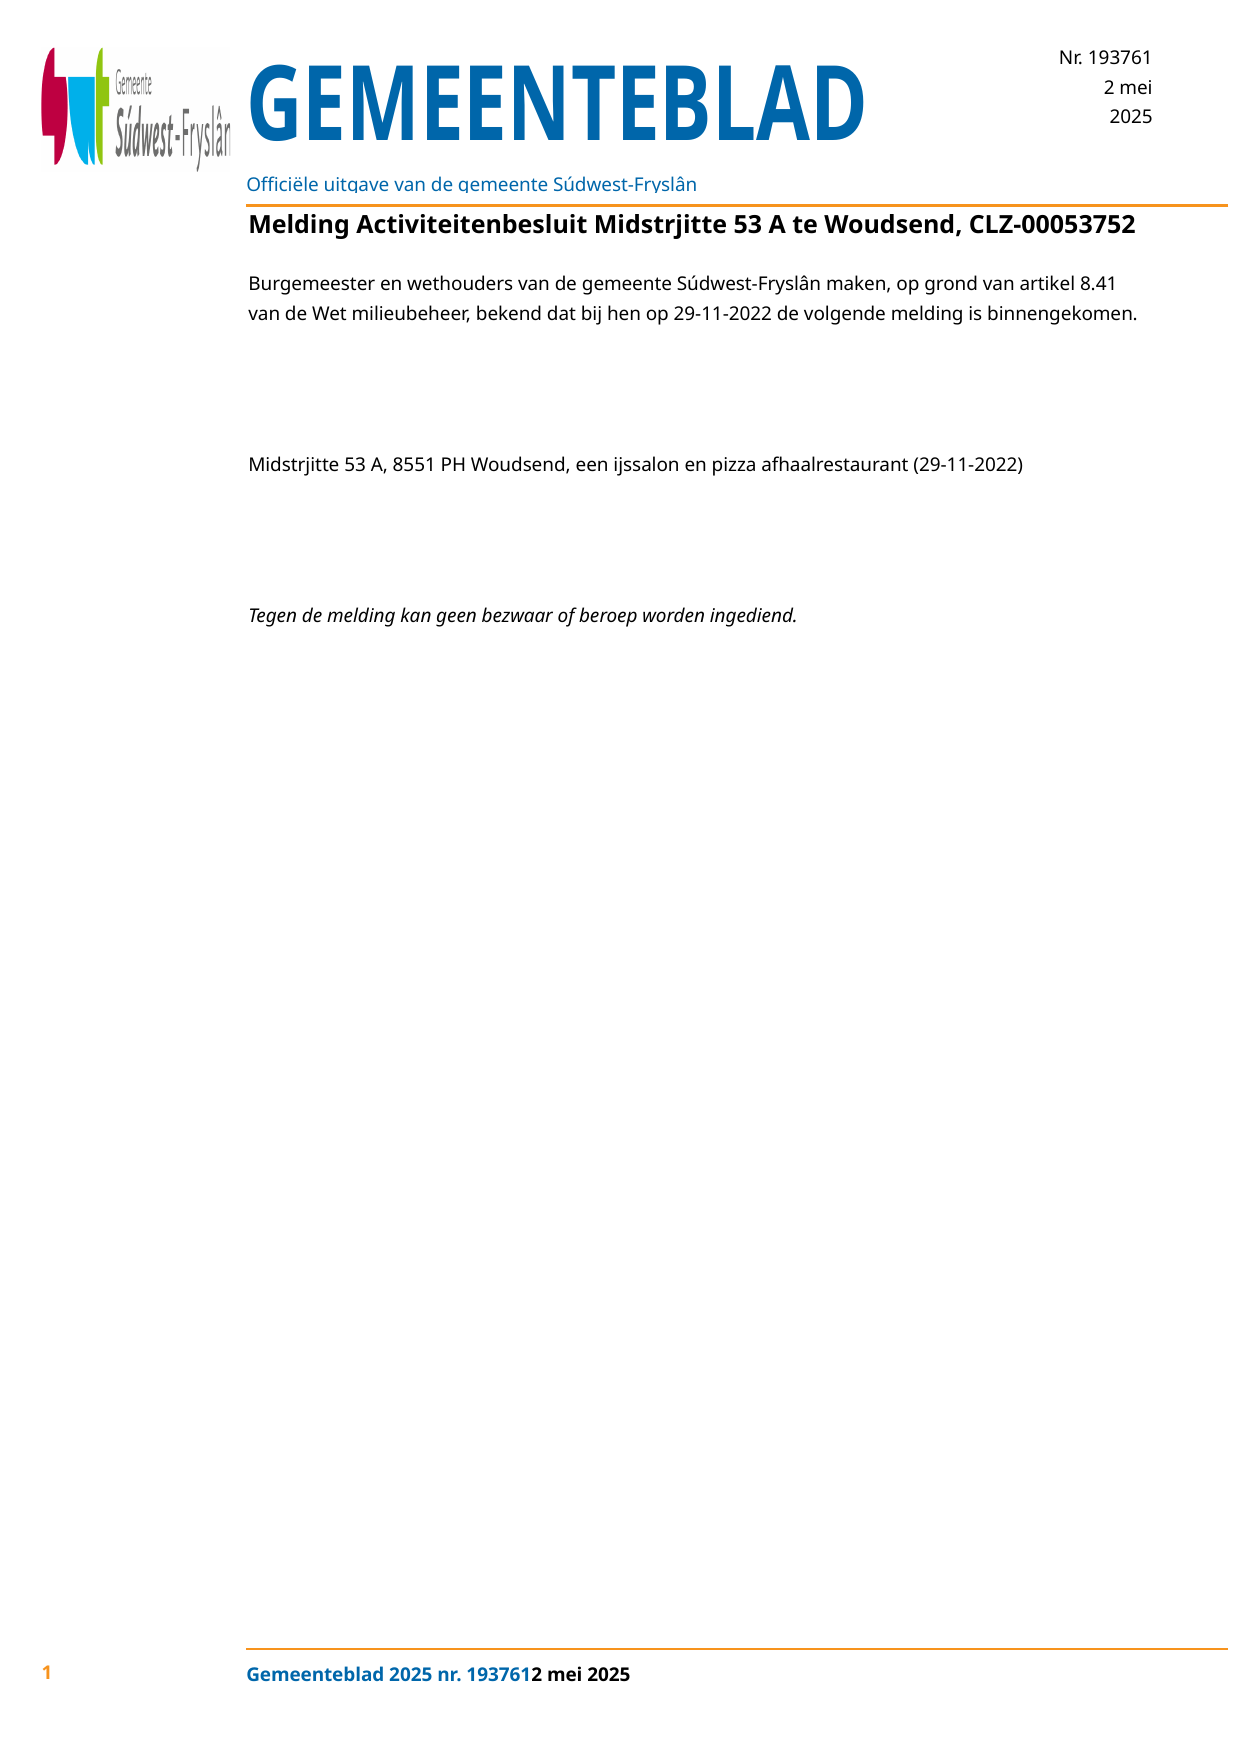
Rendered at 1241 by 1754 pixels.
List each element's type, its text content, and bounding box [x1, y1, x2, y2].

text Burgemeester en wethouders van de gemeente Súdwest-Fryslân maken, op grond van artikel 8.41 van de Wet milieubeheer, bekend dat bij hen op 29-11-2022 de volgende melding is binnengekomen. [248, 270, 1152, 326]
text Melding Activiteitenbesluit Midstrjitte 53 A te Woudsend, CLZ-00053752 [248, 207, 1152, 241]
text Tegen de melding kan geen bezwaar of beroep worden ingediend. [248, 602, 1152, 628]
picture [41, 47, 231, 172]
text Midstrjitte 53 A, 8551 PH Woudsend, een ijssalon en pizza afhaalrestaurant (29-11-2022) [248, 451, 1152, 477]
